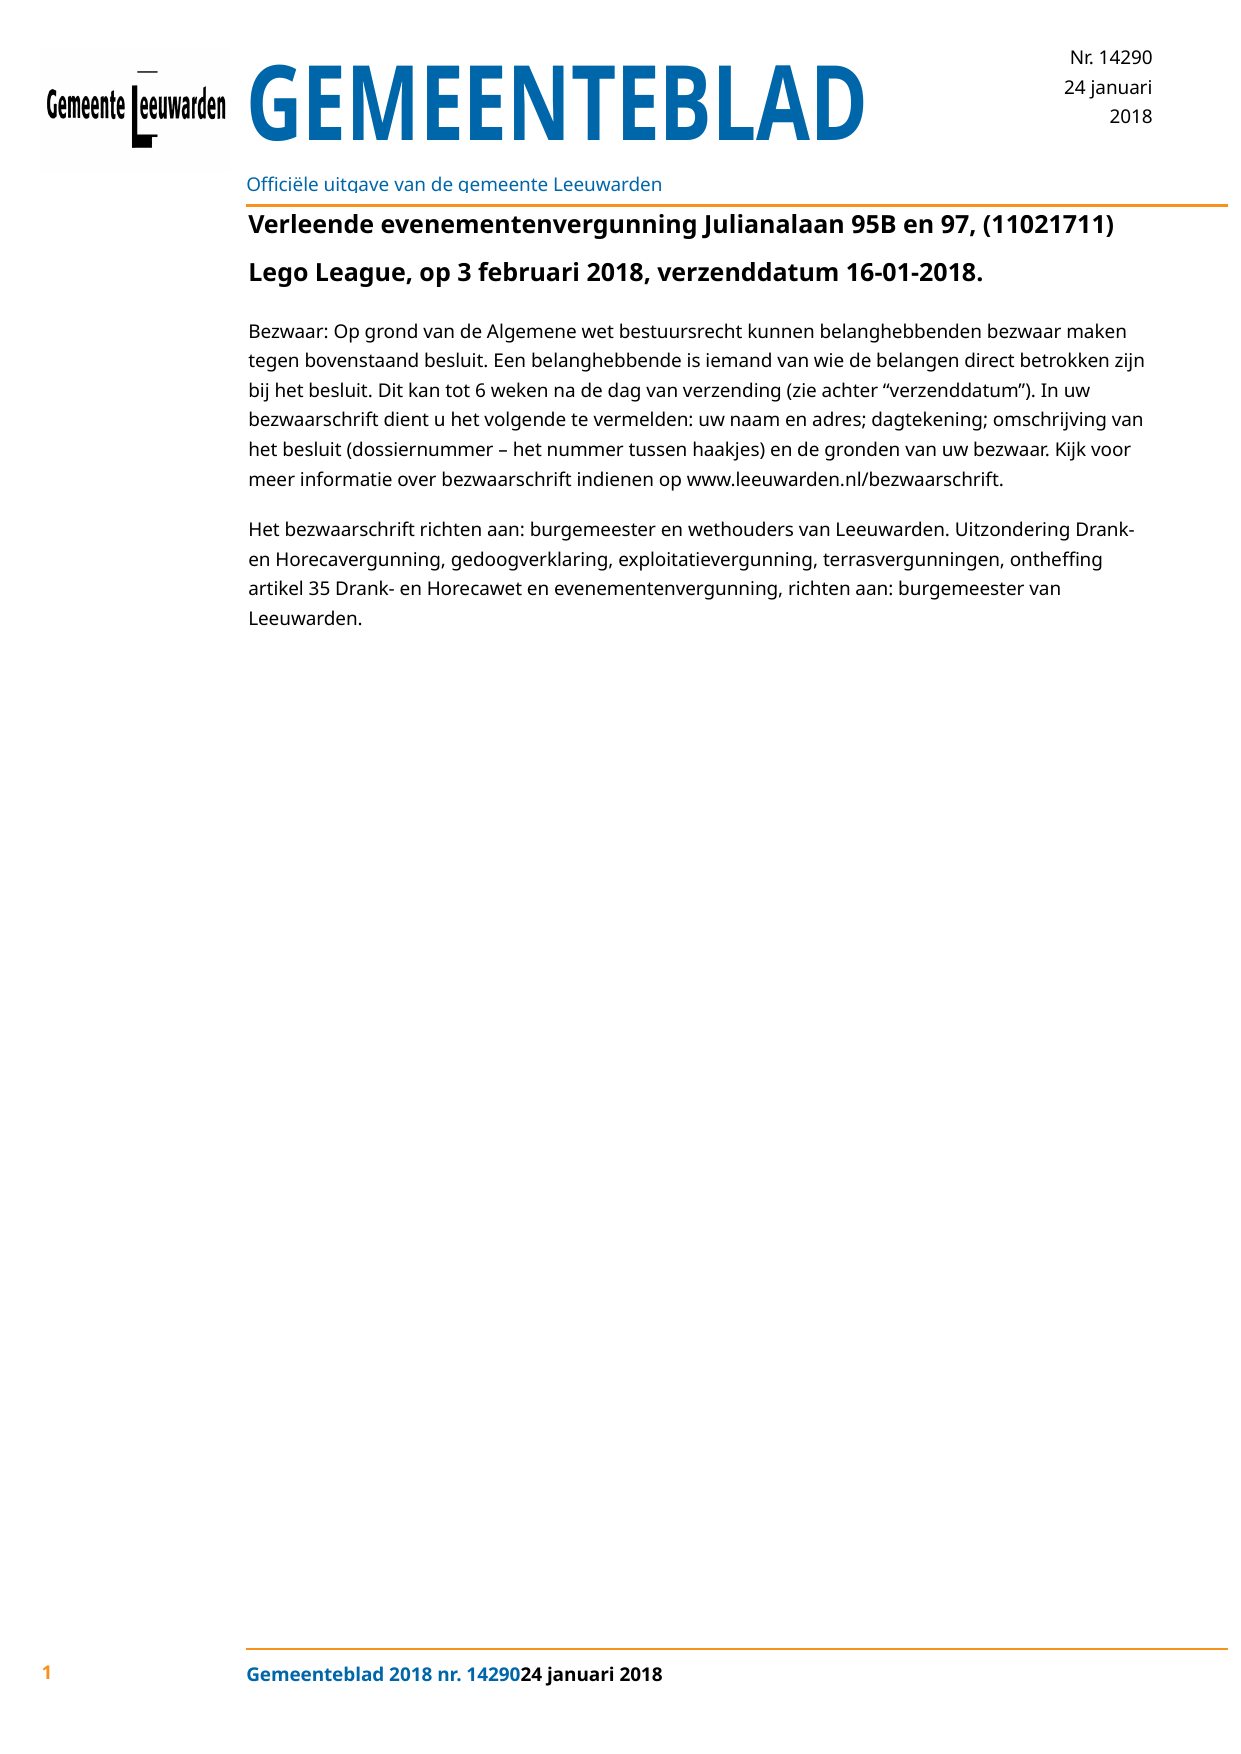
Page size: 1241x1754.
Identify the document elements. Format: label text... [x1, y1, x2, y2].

text Verleende evenementenvergunning Julianalaan 95B en 97, (11021711) Lego League, op 3 februari 2018, verzenddatum 16-01-2018. [248, 207, 1152, 288]
picture [41, 47, 231, 172]
text Bezwaar: Op grond van de Algemene wet bestuursrecht kunnen belanghebbenden bezwaar maken tegen bovenstaand besluit. Een belanghebbende is iemand van wie de belangen direct betrokken zijn bij het besluit. Dit kan tot 6 weken na de dag van verzending (zie achter “verzenddatum”). In uw bezwaarschrift dient u het volgende te vermelden: uw naam en adres; dagtekening; omschrijving van het besluit (dossiernummer – het nummer tussen haakjes) en de gronden van uw bezwaar. Kijk voor meer informatie over bezwaarschrift indienen op www.leeuwarden.nl/bezwaarschrift. [248, 318, 1152, 492]
text Het bezwaarschrift richten aan: burgemeester en wethouders van Leeuwarden. Uitzondering Drank- en Horecavergunning, gedoogverklaring, exploitatievergunning, terrasvergunningen, ontheffing artikel 35 Drank- en Horecawet en evenementenvergunning, richten aan: burgemeester van Leeuwarden. [248, 516, 1152, 631]
